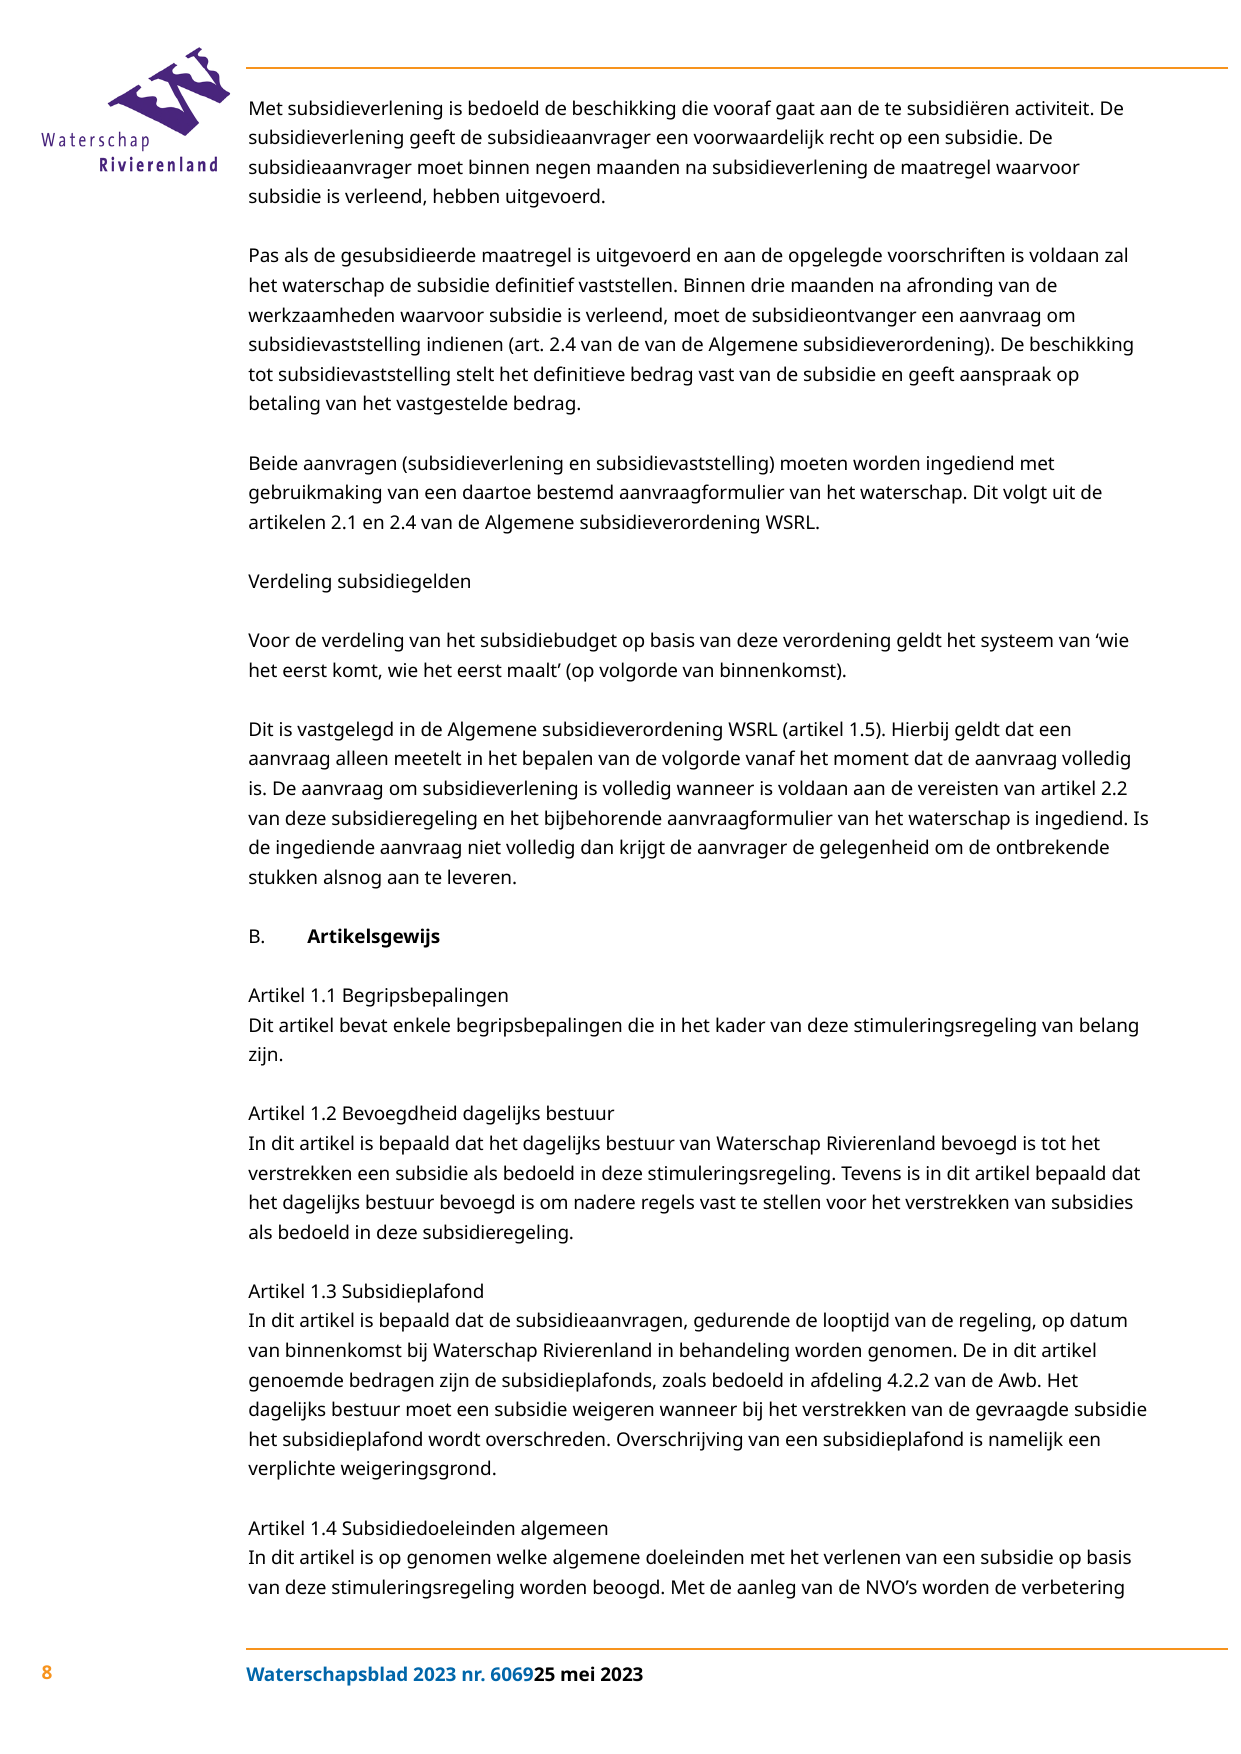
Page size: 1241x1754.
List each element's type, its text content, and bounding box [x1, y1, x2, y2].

text In dit artikel is bepaald dat de subsidieaanvragen, gedurende de looptijd van de regeling, op datum van binnenkomst bij Waterschap Rivierenland in behandeling worden genomen. De in dit artikel genoemde bedragen zijn de subsidieplafonds, zoals bedoeld in afdeling 4.2.2 van de Awb. Het dagelijks bestuur moet een subsidie weigeren wanneer bij het verstrekken van de gevraagde subsidie het subsidieplafond wordt overschreden. Overschrijving van een subsidieplafond is namelijk een verplichte weigeringsgrond. [248, 1308, 1152, 1481]
text Verdeling subsidiegelden [248, 568, 1152, 594]
text In dit artikel is op genomen welke algemene doeleinden met het verlenen van een subsidie op basis van deze stimuleringsregeling worden beoogd. Met de aanleg van de NVO’s worden de verbetering [248, 1544, 1152, 1600]
text Voor de verdeling van het subsidiebudget op basis van deze verordening geldt het systeem van ‘wie het eerst komt, wie het eerst maalt’ (op volgorde van binnenkomst). [248, 627, 1152, 683]
picture [41, 47, 231, 172]
text Artikel 1.4 Subsidiedoeleinden algemeen [248, 1515, 1152, 1541]
text Artikel 1.3 Subsidieplafond [248, 1278, 1152, 1304]
text Pas als de gesubsidieerde maatregel is uitgevoerd en aan de opgelegde voorschriften is voldaan zal het waterschap de subsidie definitief vaststellen. Binnen drie maanden na afronding van de werkzaamheden waarvoor subsidie is verleend, moet de subsidieontvanger een aanvraag om subsidievaststelling indienen (art. 2.4 van de van de Algemene subsidieverordening). De beschikking tot subsidievaststelling stelt het definitieve bedrag vast van de subsidie en geeft aanspraak op betaling van het vastgestelde bedrag. [248, 243, 1152, 416]
list Artikelsgewijs [248, 923, 1152, 949]
text Dit artikel bevat enkele begripsbepalingen die in het kader van deze stimuleringsregeling van belang zijn. [248, 1012, 1152, 1067]
text Beide aanvragen (subsidieverlening en subsidievaststelling) moeten worden ingediend met gebruikmaking van een daartoe bestemd aanvraagformulier van het waterschap. Dit volgt uit de artikelen 2.1 en 2.4 van de Algemene subsidieverordening WSRL. [248, 450, 1152, 535]
text Dit is vastgelegd in de Algemene subsidieverordening WSRL (artikel 1.5). Hierbij geldt dat een aanvraag alleen meetelt in het bepalen van de volgorde vanaf het moment dat de aanvraag volledig is. De aanvraag om subsidieverlening is volledig wanneer is voldaan aan de vereisten van artikel 2.2 van deze subsidieregeling en het bijbehorende aanvraagformulier van het waterschap is ingediend. Is de ingediende aanvraag niet volledig dan krijgt de aanvrager de gelegenheid om de ontbrekende stukken alsnog aan te leveren. [248, 716, 1152, 890]
text Met subsidieverlening is bedoeld de beschikking die vooraf gaat aan de te subsidiëren activiteit. De subsidieverlening geeft de subsidieaanvrager een voorwaardelijk recht op een subsidie. De subsidieaanvrager moet binnen negen maanden na subsidieverlening de maatregel waarvoor subsidie is verleend, hebben uitgevoerd. [248, 95, 1152, 209]
text Artikel 1.1 Begripsbepalingen [248, 982, 1152, 1008]
text In dit artikel is bepaald dat het dagelijks bestuur van Waterschap Rivierenland bevoegd is tot het verstrekken een subsidie als bedoeld in deze stimuleringsregeling. Tevens is in dit artikel bepaald dat het dagelijks bestuur bevoegd is om nadere regels vast te stellen voor het verstrekken van subsidies als bedoeld in deze subsidieregeling. [248, 1130, 1152, 1245]
text Artikel 1.2 Bevoegdheid dagelijks bestuur [248, 1101, 1152, 1126]
